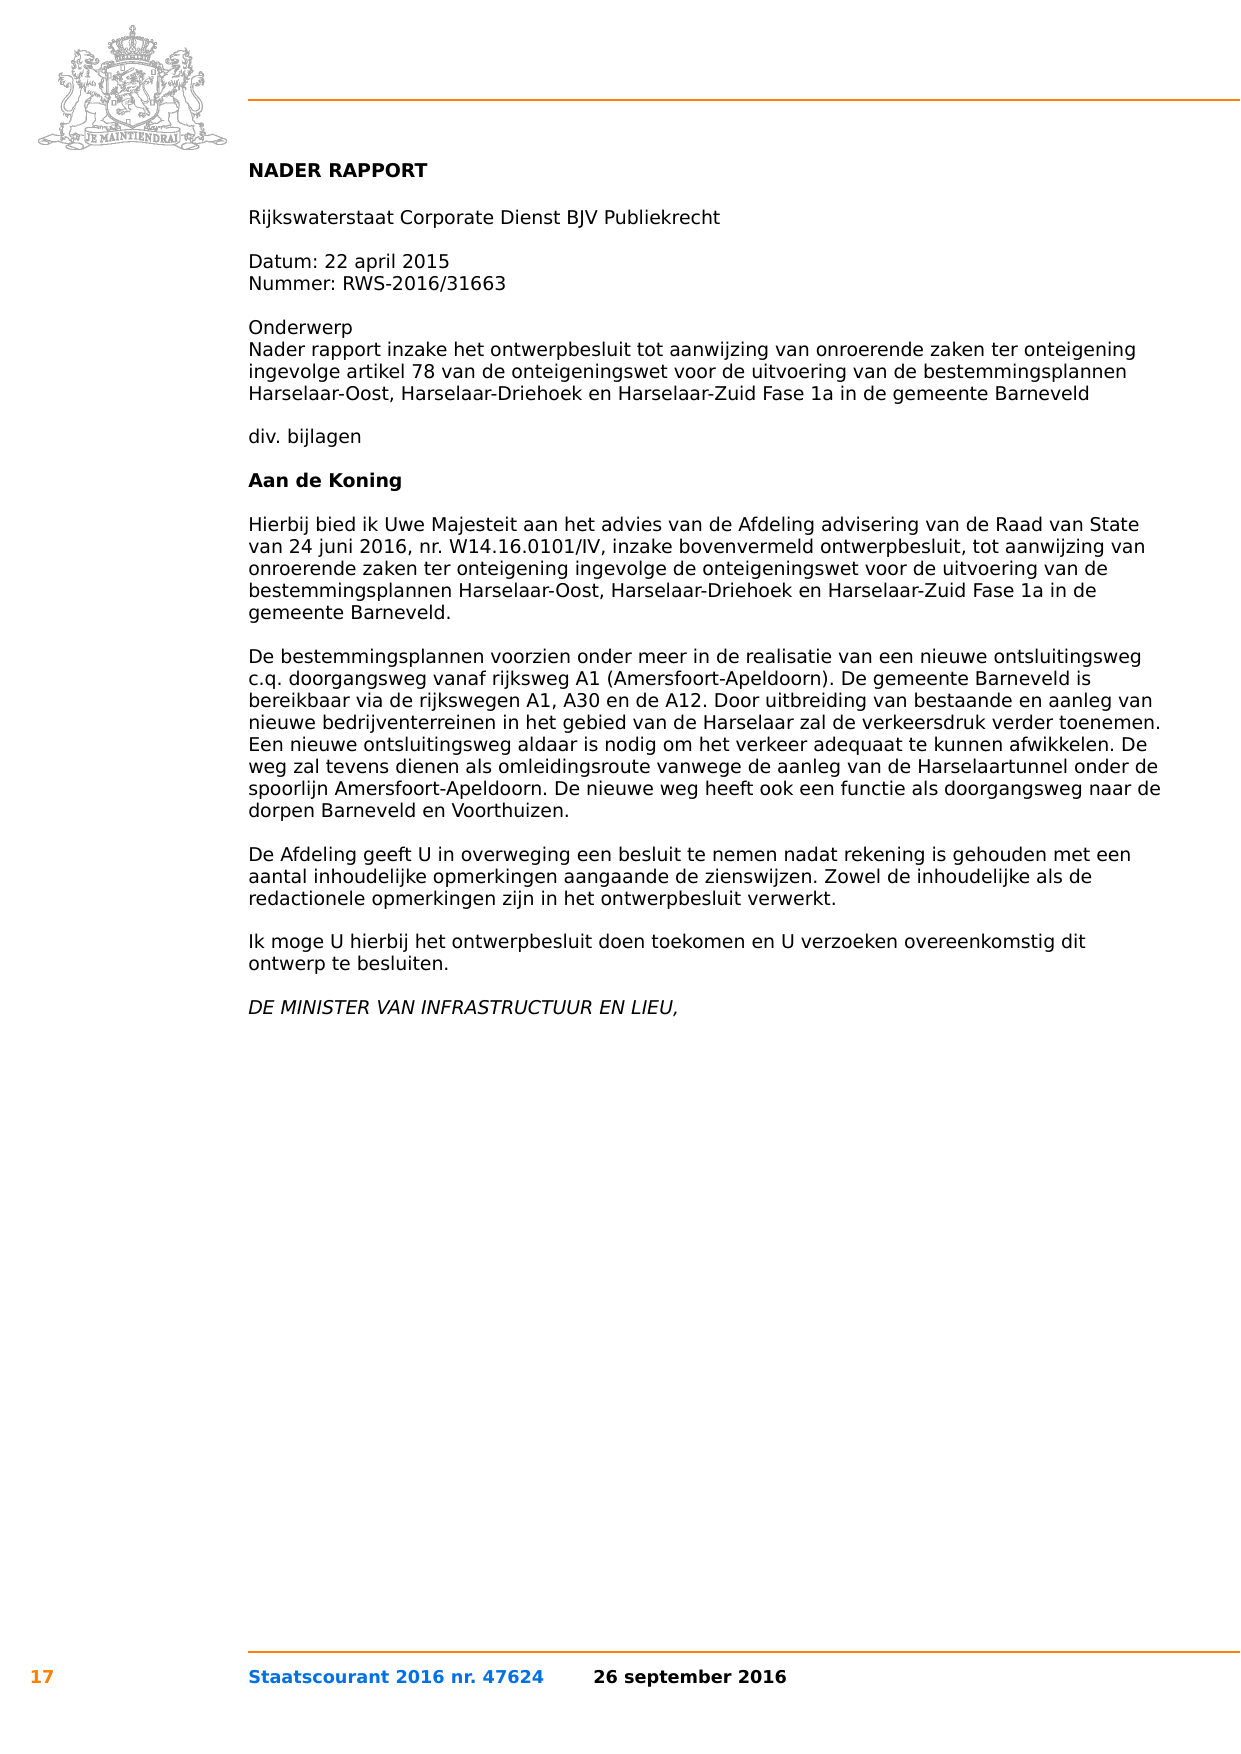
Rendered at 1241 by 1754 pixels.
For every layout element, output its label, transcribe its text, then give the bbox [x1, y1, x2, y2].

picture [38, 25, 227, 150]
text Ik moge U hierbij het ontwerpbesluit doen toekomen en U verzoeken overeenkomstig dit ontwerp te besluiten. [248, 931, 1163, 975]
subtitle NADER RAPPORT [248, 160, 1163, 182]
text Onderwerp [248, 317, 1163, 338]
text De bestemmingsplannen voorzien onder meer in de realisatie van een nieuwe ontsluitingsweg c.q. doorgangsweg vanaf rijksweg A1 (Amersfoort-Apeldoorn). De gemeente Barneveld is bereikbaar via de rijkswegen A1, A30 en de A12. Door uitbreiding van bestaande en aanleg van nieuwe bedrijventerreinen in het gebied van de Harselaar zal de verkeersdruk verder toenemen. Een nieuwe ontsluitingsweg aldaar is nodig om het verkeer adequaat te kunnen afwikkelen. De weg zal tevens dienen als omleidingsroute vanwege de aanleg van de Harselaartunnel onder de spoorlijn Amersfoort-Apeldoorn. De nieuwe weg heeft ook een functie als doorgangsweg naar de dorpen Barneveld en Voorthuizen. [248, 646, 1163, 822]
text div. bijlagen [248, 426, 1163, 448]
text Hierbij bied ik Uwe Majesteit aan het advies van de Afdeling advisering van de Raad van State van 24 juni 2016, nr. W14.16.0101/IV, inzake bovenvermeld ontwerpbesluit, tot aanwijzing van onroerende zaken ter onteigening ingevolge de onteigeningswet voor de uitvoering van de bestemmingsplannen Harselaar-Oost, Harselaar-Driehoek en Harselaar-Zuid Fase 1a in de gemeente Barneveld. [248, 514, 1163, 624]
text De Afdeling geeft U in overweging een besluit te nemen nadat rekening is gehouden met een aantal inhoudelijke opmerkingen aangaande de zienswijzen. Zowel de inhoudelijke als de redactionele opmerkingen zijn in het ontwerpbesluit verwerkt. [248, 843, 1163, 909]
text Datum: 22 april 2015 [248, 251, 1163, 273]
text DE MINISTER VAN INFRASTRUCTUUR EN LIEU, [248, 997, 1163, 1019]
text Nader rapport inzake het ontwerpbesluit tot aanwijzing van onroerende zaken ter onteigening ingevolge artikel 78 van de onteigeningswet voor de uitvoering van de bestemmingsplannen Harselaar-Oost, Harselaar-Driehoek en Harselaar-Zuid Fase 1a in de gemeente Barneveld [248, 338, 1163, 404]
text Nummer: RWS-2016/31663 [248, 273, 1163, 295]
text Rijkswaterstaat Corporate Dienst BJV Publiekrecht [248, 207, 1163, 229]
subtitle Aan de Koning [248, 470, 1163, 492]
